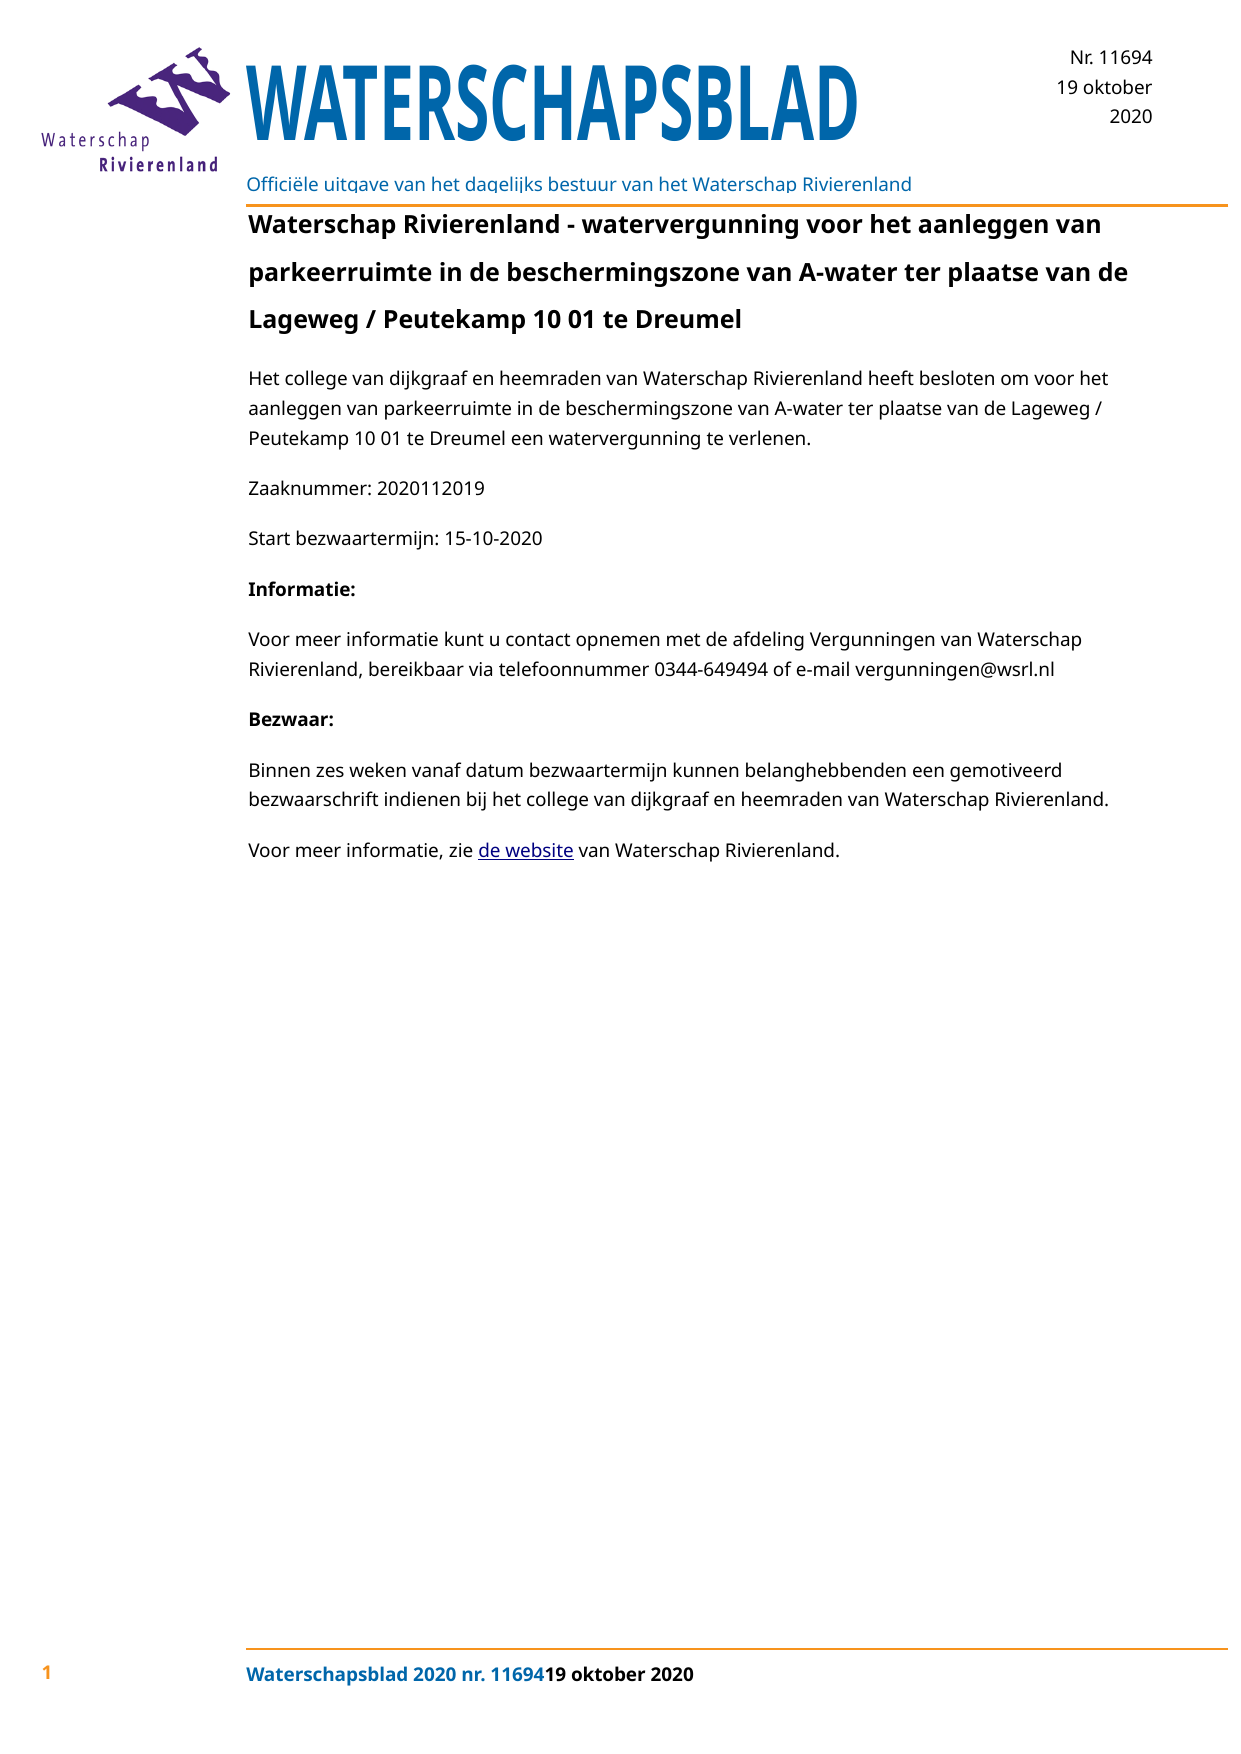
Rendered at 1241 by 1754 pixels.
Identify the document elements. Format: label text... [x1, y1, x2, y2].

text Informatie: [248, 576, 1152, 602]
text Waterschap Rivierenland - watervergunning voor het aanleggen van parkeerruimte in de beschermingszone van A-water ter plaatse van de Lageweg / Peutekamp 10 01 te Dreumel [248, 207, 1152, 336]
picture [41, 47, 231, 172]
text Start bezwaartermijn: 15-10-2020 [248, 526, 1152, 551]
text Binnen zes weken vanaf datum bezwaartermijn kunnen belanghebbenden een gemotiveerd bezwaarschrift indienen bij het college van dijkgraaf en heemraden van Waterschap Rivierenland. [248, 757, 1152, 812]
text Zaaknummer: 2020112019 [248, 475, 1152, 501]
text Voor meer informatie, zie de website van Waterschap Rivierenland. [248, 837, 1152, 862]
text Bezwaar: [248, 706, 1152, 732]
text Het college van dijkgraaf en heemraden van Waterschap Rivierenland heeft besloten om voor het aanleggen van parkeerruimte in de beschermingszone van A-water ter plaatse van de Lageweg / Peutekamp 10 01 te Dreumel een watervergunning te verlenen. [248, 366, 1152, 450]
text Voor meer informatie kunt u contact opnemen met de afdeling Vergunningen van Waterschap Rivierenland, bereikbaar via telefoonnummer 0344-649494 of e-mail vergunningen@wsrl.nl [248, 626, 1152, 682]
